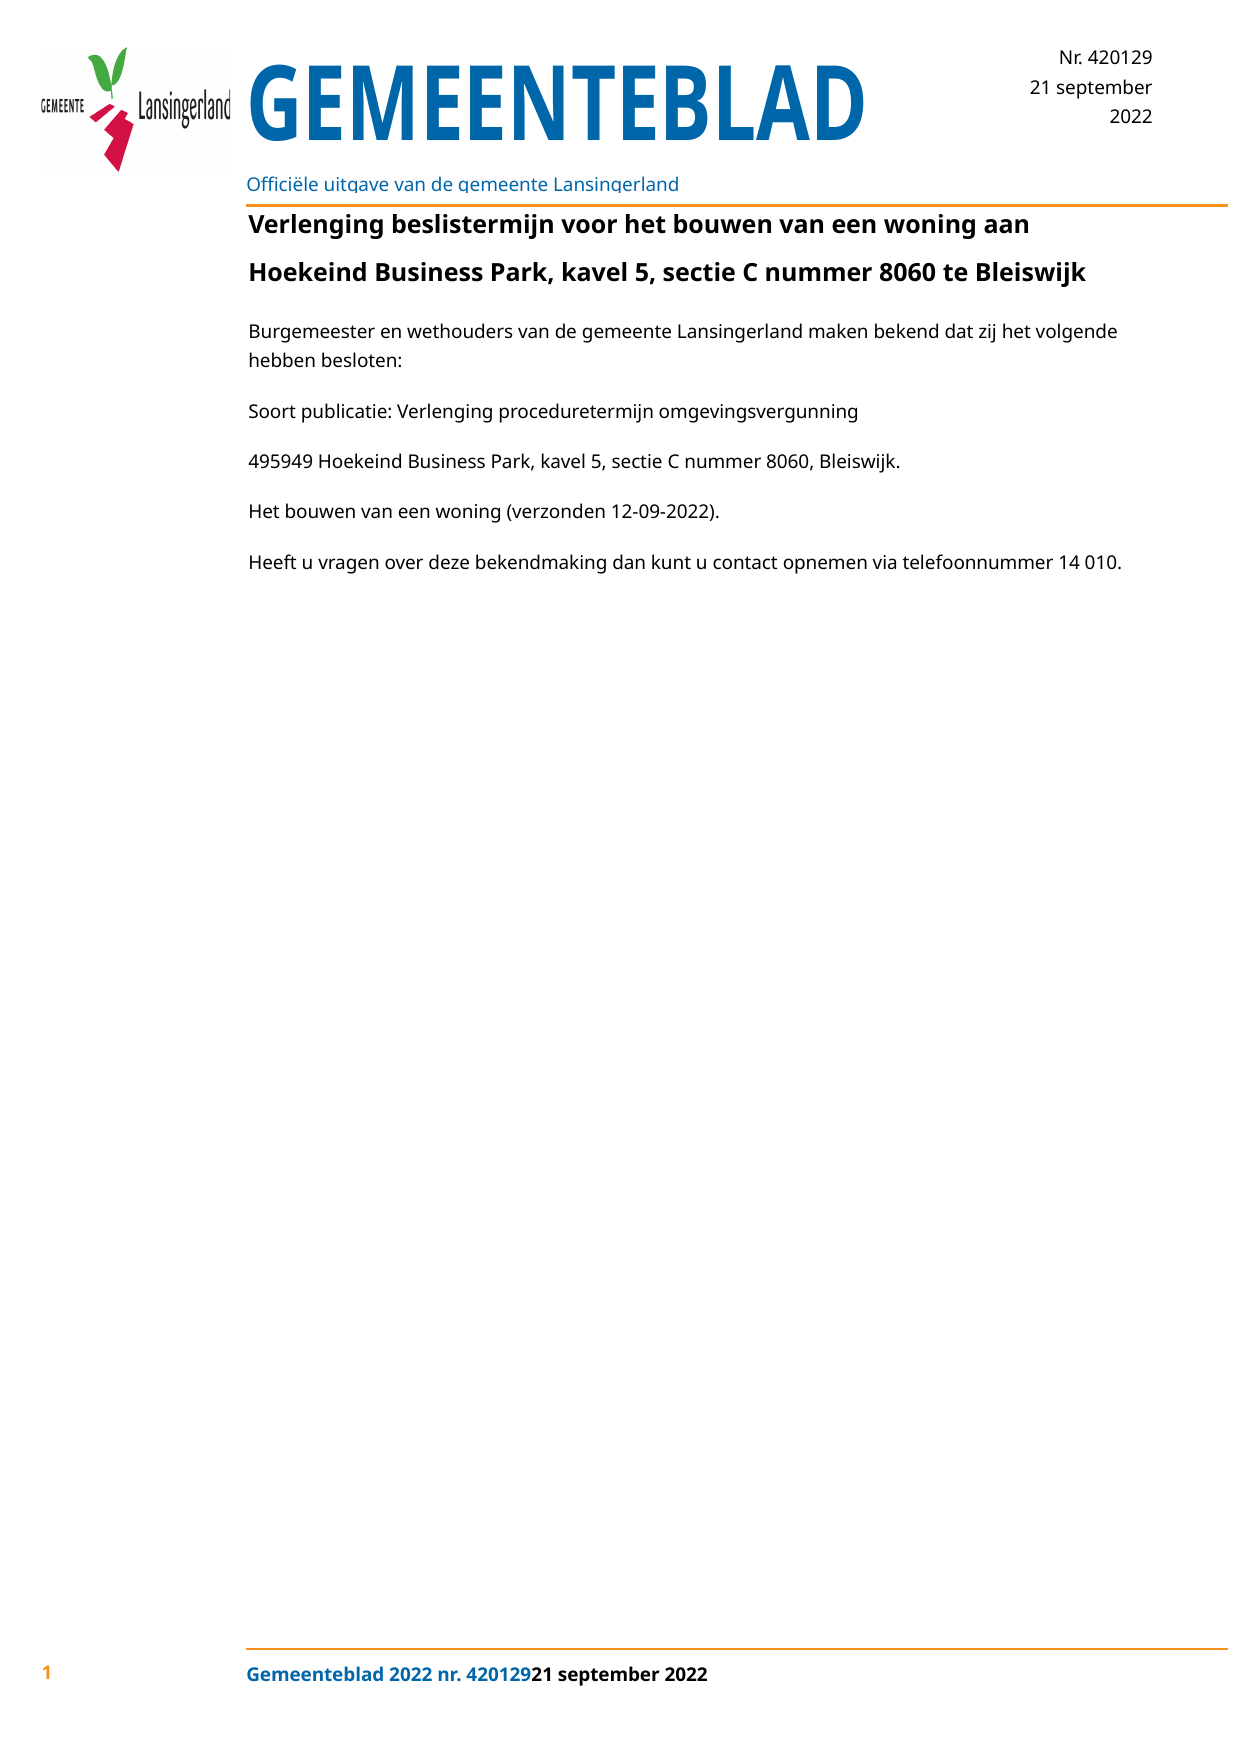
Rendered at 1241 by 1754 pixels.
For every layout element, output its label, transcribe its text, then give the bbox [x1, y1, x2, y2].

text Soort publicatie: Verlenging proceduretermijn omgevingsvergunning [248, 398, 1152, 424]
text Heeft u vragen over deze bekendmaking dan kunt u contact opnemen via telefoonnummer 14 010. [248, 549, 1152, 575]
picture [41, 47, 231, 172]
text 495949 Hoekeind Business Park, kavel 5, sectie C nummer 8060, Bleiswijk. [248, 448, 1152, 474]
text Verlenging beslistermijn voor het bouwen van een woning aan Hoekeind Business Park, kavel 5, sectie C nummer 8060 te Bleiswijk [248, 207, 1152, 288]
text Het bouwen van een woning (verzonden 12-09-2022). [248, 499, 1152, 524]
text Burgemeester en wethouders van de gemeente Lansingerland maken bekend dat zij het volgende hebben besloten: [248, 318, 1152, 373]
